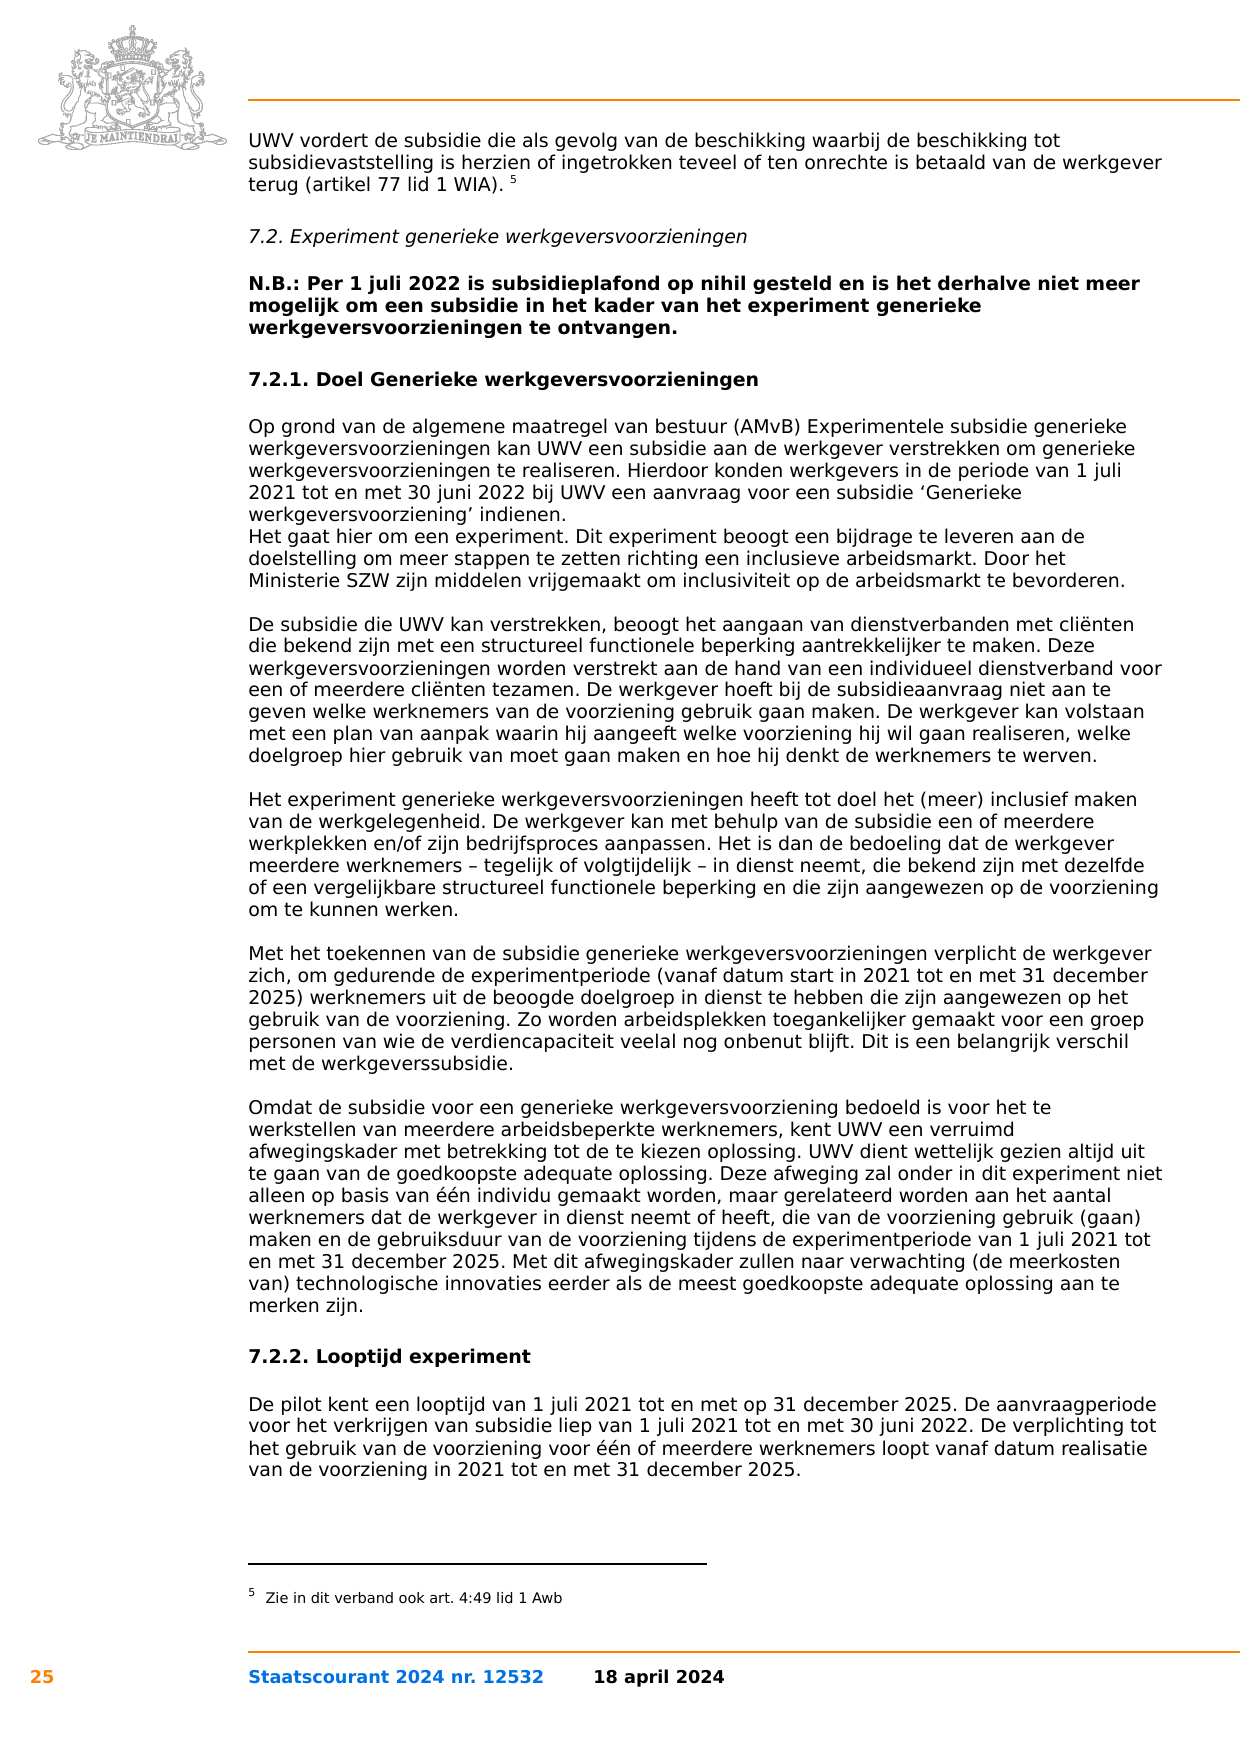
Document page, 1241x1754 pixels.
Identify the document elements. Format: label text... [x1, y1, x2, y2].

text Omdat de subsidie voor een generieke werkgeversvoorziening bedoeld is voor het te werkstellen van meerdere arbeidsbeperkte werknemers, kent UWV een verruimd afwegingskader met betrekking tot de te kiezen oplossing. UWV dient wettelijk gezien altijd uit te gaan van de goedkoopste adequate oplossing. Deze afweging zal onder in dit experiment niet alleen op basis van één individu gemaakt worden, maar gerelateerd worden aan het aantal werknemers dat de werkgever in dienst neemt of heeft, die van de voorziening gebruik (gaan) maken en de gebruiksduur van de voorziening tijdens de experimentperiode van 1 juli 2021 tot en met 31 december 2025. Met dit afwegingskader zullen naar verwachting (de meerkosten van) technologische innovaties eerder als de meest goedkoopste adequate oplossing aan te merken zijn. [248, 1097, 1163, 1316]
subtitle 7.2.1. Doel Generieke werkgeversvoorzieningen [248, 369, 1163, 391]
text N.B.: Per 1 juli 2022 is subsidieplafond op nihil gesteld en is het derhalve niet meer mogelijk om een subsidie in het kader van het experiment generieke werkgeversvoorzieningen te ontvangen. [248, 273, 1163, 339]
text UWV vordert de subsidie die als gevolg van de beschikking waarbij de beschikking tot subsidievaststelling is herzien of ingetrokken teveel of ten onrechte is betaald van de werkgever terug (artikel 77 lid 1 WIA). [248, 130, 1163, 196]
text Op grond van de algemene maatregel van bestuur (AMvB) Experimentele subsidie generieke werkgeversvoorzieningen kan UWV een subsidie aan de werkgever verstrekken om generieke werkgeversvoorzieningen te realiseren. Hierdoor konden werkgevers in de periode van 1 juli 2021 tot en met 30 juni 2022 bij UWV een aanvraag voor een subsidie ‘Generieke werkgeversvoorziening’ indienen. [248, 416, 1163, 526]
text Zie in dit verband ook art. 4:49 lid 1 Awb [248, 1586, 1163, 1608]
text Het gaat hier om een experiment. Dit experiment beoogt een bijdrage te leveren aan de doelstelling om meer stappen te zetten richting een inclusieve arbeidsmarkt. Door het Ministerie SZW zijn middelen vrijgemaakt om inclusiviteit op de arbeidsmarkt te bevorderen. [248, 526, 1163, 592]
subtitle 7.2. Experiment generieke werkgeversvoorzieningen [248, 226, 1163, 248]
text Het experiment generieke werkgeversvoorzieningen heeft tot doel het (meer) inclusief maken van de werkgelegenheid. De werkgever kan met behulp van de subsidie een of meerdere werkplekken en/of zijn bedrijfsproces aanpassen. Het is dan de bedoeling dat de werkgever meerdere werknemers – tegelijk of volgtijdelijk – in dienst neemt, die bekend zijn met dezelfde of een vergelijkbare structureel functionele beperking en die zijn aangewezen op de voorziening om te kunnen werken. [248, 789, 1163, 921]
text Met het toekennen van de subsidie generieke werkgeversvoorzieningen verplicht de werkgever zich, om gedurende de experimentperiode (vanaf datum start in 2021 tot en met 31 december 2025) werknemers uit de beoogde doelgroep in dienst te hebben die zijn aangewezen op het gebruik van de voorziening. Zo worden arbeidsplekken toegankelijker gemaakt voor een groep personen van wie de verdiencapaciteit veelal nog onbenut blijft. Dit is een belangrijk verschil met de werkgeverssubsidie. [248, 943, 1163, 1075]
picture [38, 25, 227, 150]
subtitle 7.2.2. Looptijd experiment [248, 1346, 1163, 1368]
text De subsidie die UWV kan verstrekken, beoogt het aangaan van dienstverbanden met cliënten die bekend zijn met een structureel functionele beperking aantrekkelijker te maken. Deze werkgeversvoorzieningen worden verstrekt aan de hand van een individueel dienstverband voor een of meerdere cliënten tezamen. De werkgever hoeft bij de subsidieaanvraag niet aan te geven welke werknemers van de voorziening gebruik gaan maken. De werkgever kan volstaan met een plan van aanpak waarin hij aangeeft welke voorziening hij wil gaan realiseren, welke doelgroep hier gebruik van moet gaan maken en hoe hij denkt de werknemers te werven. [248, 613, 1163, 767]
text De pilot kent een looptijd van 1 juli 2021 tot en met op 31 december 2025. De aanvraagperiode voor het verkrijgen van subsidie liep van 1 juli 2021 tot en met 30 juni 2022. De verplichting tot het gebruik van de voorziening voor één of meerdere werknemers loopt vanaf datum realisatie van de voorziening in 2021 tot en met 31 december 2025. [248, 1393, 1163, 1481]
